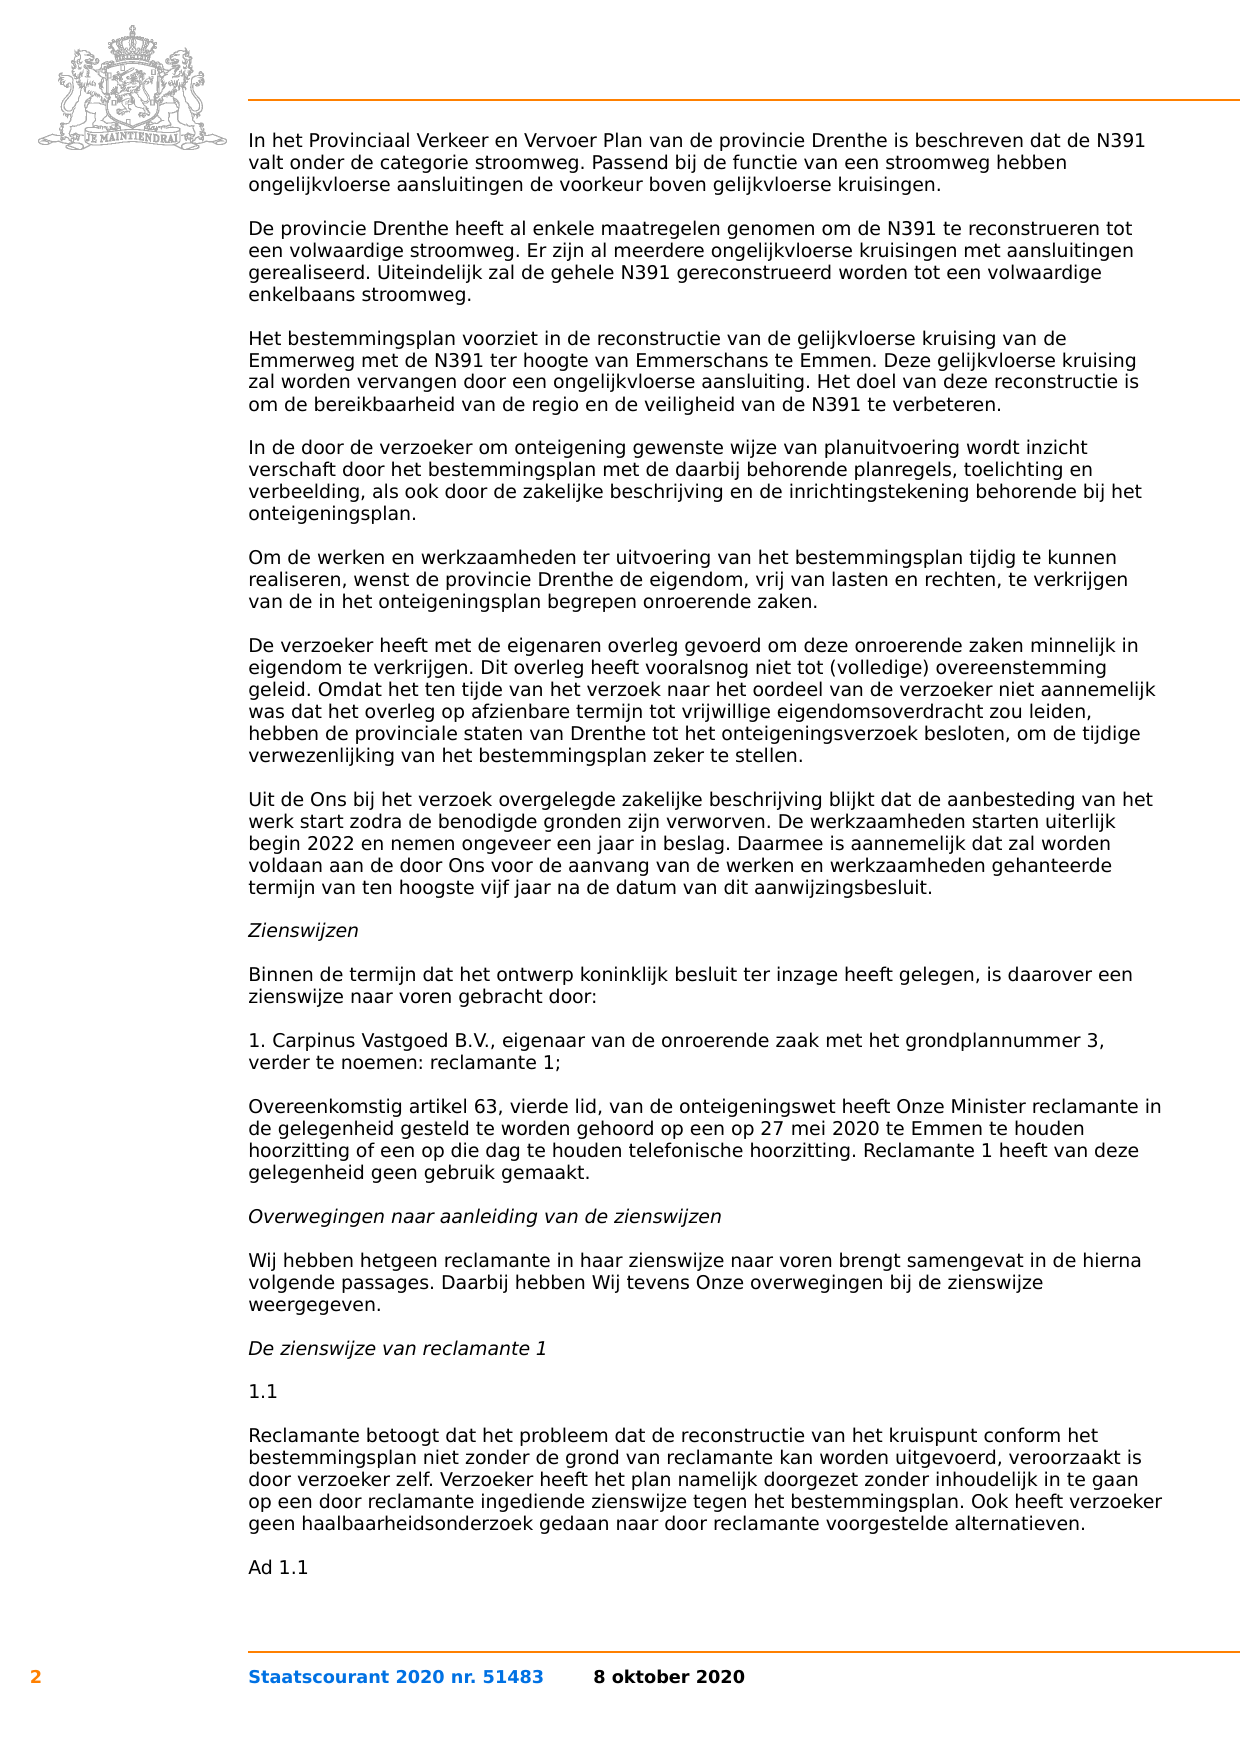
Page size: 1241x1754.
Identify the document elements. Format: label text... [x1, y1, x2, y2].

subtitle De zienswijze van reclamante 1 [248, 1337, 1163, 1359]
text Binnen de termijn dat het ontwerp koninklijk besluit ter inzage heeft gelegen, is daarover een zienswijze naar voren gebracht door: [248, 964, 1163, 1008]
text De verzoeker heeft met de eigenaren overleg gevoerd om deze onroerende zaken minnelijk in eigendom te verkrijgen. Dit overleg heeft vooralsnog niet tot (volledige) overeenstemming geleid. Omdat het ten tijde van het verzoek naar het oordeel van de verzoeker niet aannemelijk was dat het overleg op afzienbare termijn tot vrijwillige eigendomsoverdracht zou leiden, hebben de provinciale staten van Drenthe tot het onteigeningsverzoek besloten, om de tijdige verwezenlijking van het bestemmingsplan zeker te stellen. [248, 635, 1163, 767]
picture [38, 25, 227, 150]
text Ad 1.1 [248, 1557, 1163, 1579]
text Uit de Ons bij het verzoek overgelegde zakelijke beschrijving blijkt dat de aanbesteding van het werk start zodra de benodigde gronden zijn verworven. De werkzaamheden starten uiterlijk begin 2022 en nemen ongeveer een jaar in beslag. Daarmee is aannemelijk dat zal worden voldaan aan de door Ons voor de aanvang van de werken en werkzaamheden gehanteerde termijn van ten hoogste vijf jaar na de datum van dit aanwijzingsbesluit. [248, 789, 1163, 898]
text Om de werken en werkzaamheden ter uitvoering van het bestemmingsplan tijdig te kunnen realiseren, wenst de provincie Drenthe de eigendom, vrij van lasten en rechten, te verkrijgen van de in het onteigeningsplan begrepen onroerende zaken. [248, 547, 1163, 613]
subtitle Overwegingen naar aanleiding van de zienswijzen [248, 1206, 1163, 1228]
text 1.1 [248, 1381, 1163, 1403]
subtitle Zienswijzen [248, 920, 1163, 942]
text In de door de verzoeker om onteigening gewenste wijze van planuitvoering wordt inzicht verschaft door het bestemmingsplan met de daarbij behorende planregels, toelichting en verbeelding, als ook door de zakelijke beschrijving en de inrichtingstekening behorende bij het onteigeningsplan. [248, 437, 1163, 525]
text Het bestemmingsplan voorziet in de reconstructie van de gelijkvloerse kruising van de Emmerweg met de N391 ter hoogte van Emmerschans te Emmen. Deze gelijkvloerse kruising zal worden vervangen door een ongelijkvloerse aansluiting. Het doel van deze reconstructie is om de bereikbaarheid van de regio en de veiligheid van de N391 te verbeteren. [248, 327, 1163, 415]
text Wij hebben hetgeen reclamante in haar zienswijze naar voren brengt samengevat in de hierna volgende passages. Daarbij hebben Wij tevens Onze overwegingen bij de zienswijze weergegeven. [248, 1249, 1163, 1316]
text Reclamante betoogt dat het probleem dat de reconstructie van het kruispunt conform het bestemmingsplan niet zonder de grond van reclamante kan worden uitgevoerd, veroorzaakt is door verzoeker zelf. Verzoeker heeft het plan namelijk doorgezet zonder inhoudelijk in te gaan op een door reclamante ingediende zienswijze tegen het bestemmingsplan. Ook heeft verzoeker geen haalbaarheidsonderzoek gedaan naar door reclamante voorgestelde alternatieven. [248, 1425, 1163, 1535]
text 1. Carpinus Vastgoed B.V., eigenaar van de onroerende zaak met het grondplannummer 3, verder te noemen: reclamante 1; [248, 1030, 1163, 1074]
text De provincie Drenthe heeft al enkele maatregelen genomen om de N391 te reconstrueren tot een volwaardige stroomweg. Er zijn al meerdere ongelijkvloerse kruisingen met aansluitingen gerealiseerd. Uiteindelijk zal de gehele N391 gereconstrueerd worden tot een volwaardige enkelbaans stroomweg. [248, 218, 1163, 306]
text In het Provinciaal Verkeer en Vervoer Plan van de provincie Drenthe is beschreven dat de N391 valt onder de categorie stroomweg. Passend bij de functie van een stroomweg hebben ongelijkvloerse aansluitingen de voorkeur boven gelijkvloerse kruisingen. [248, 130, 1163, 196]
text Overeenkomstig artikel 63, vierde lid, van de onteigeningswet heeft Onze Minister reclamante in de gelegenheid gesteld te worden gehoord op een op 27 mei 2020 te Emmen te houden hoorzitting of een op die dag te houden telefonische hoorzitting. Reclamante 1 heeft van deze gelegenheid geen gebruik gemaakt. [248, 1096, 1163, 1184]
